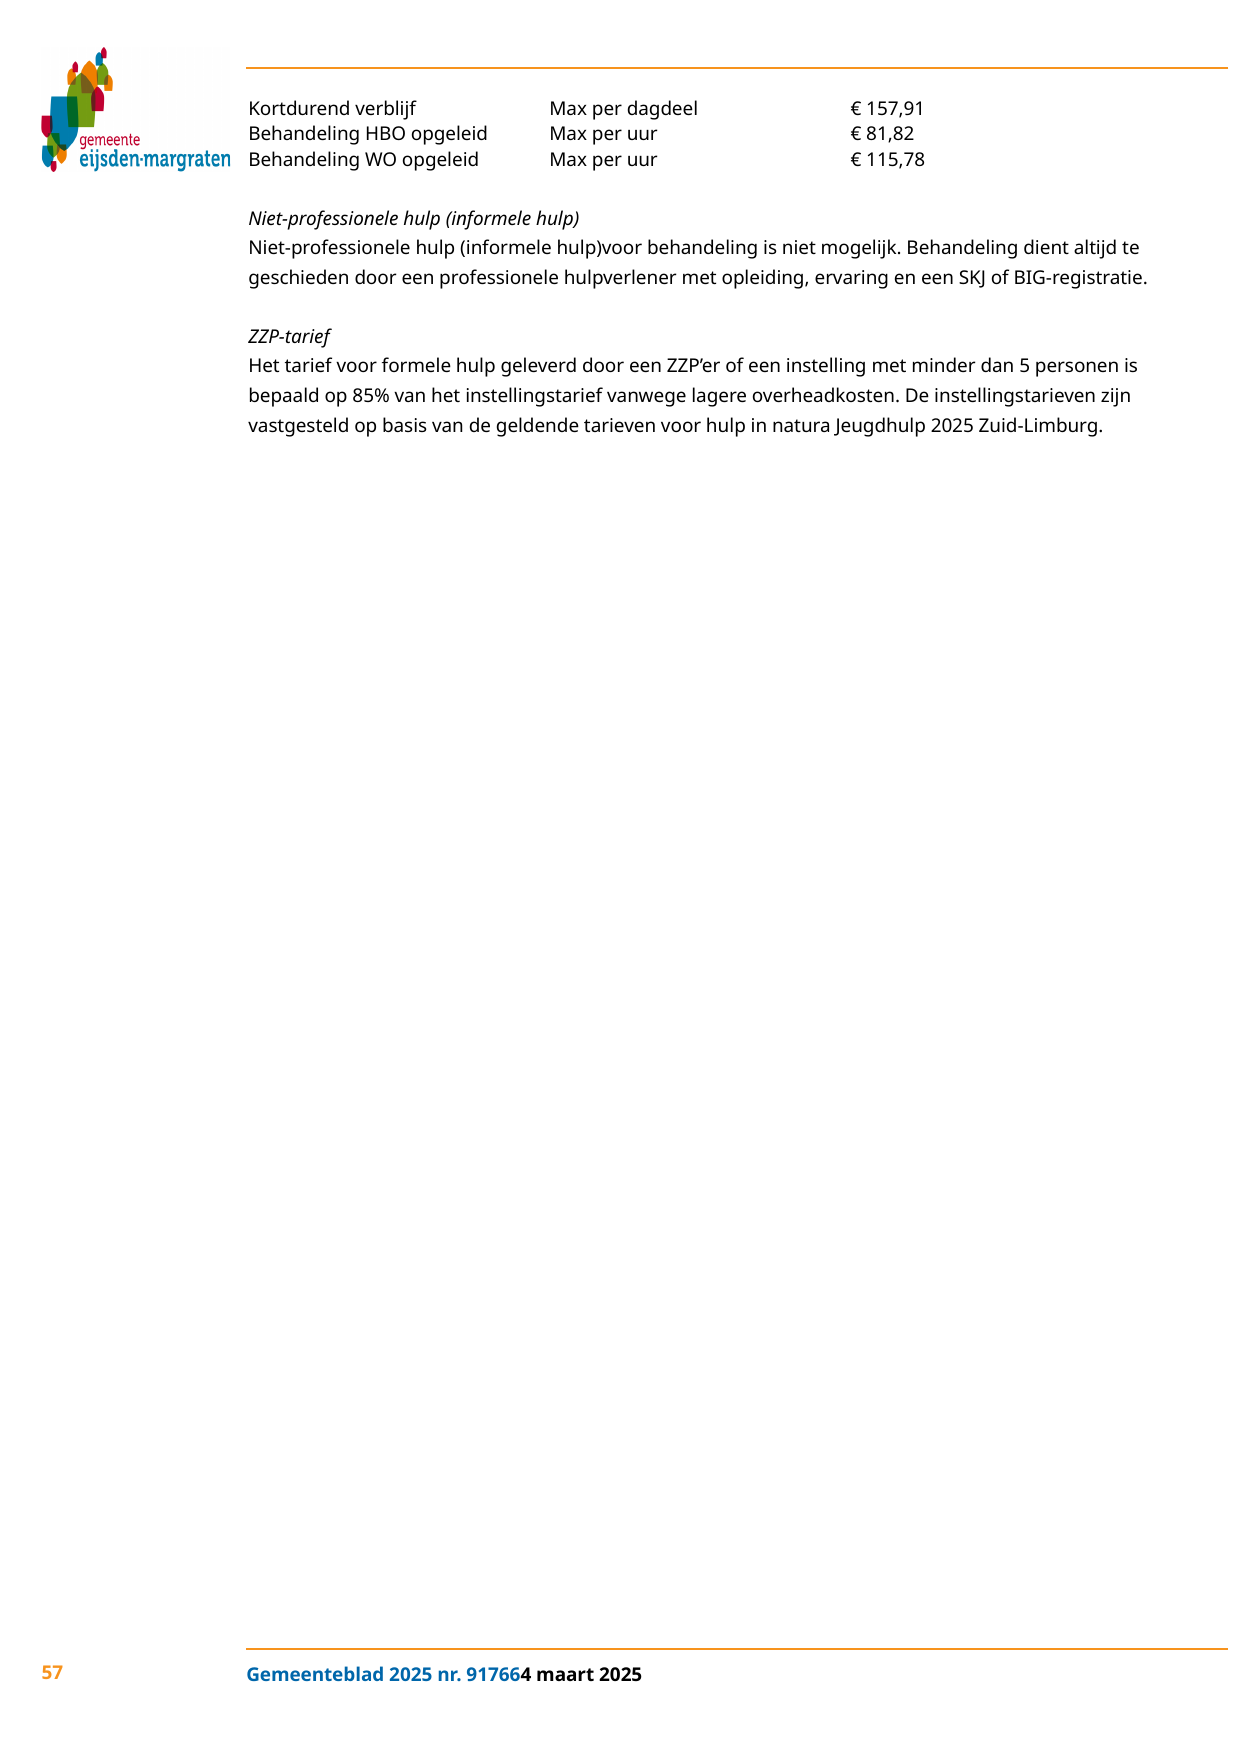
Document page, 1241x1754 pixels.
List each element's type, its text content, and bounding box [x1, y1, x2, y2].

table_cell € 81,82 [850, 121, 1152, 146]
table_cell € 115,78 [850, 146, 1152, 172]
table_cell Kortdurend verblijf [248, 95, 549, 121]
text Het tarief voor formele hulp geleverd door een ZZP’er of een instelling met minder dan 5 personen is bepaald op 85% van het instellingstarief vanwege lagere overheadkosten. De instellingstarieven zijn vastgesteld op basis van de geldende tarieven voor hulp in natura Jeugdhulp 2025 Zuid-Limburg. [248, 353, 1152, 438]
text Niet-professionele hulp (informele hulp) [248, 205, 1152, 231]
text ZZP-tarief [248, 323, 1152, 349]
text Niet-professionele hulp (informele hulp)voor behandeling is niet mogelijk. Behandeling dient altijd te geschieden door een professionele hulpverlener met opleiding, ervaring en een SKJ of BIG-registratie. [248, 234, 1152, 290]
table_cell Max per dagdeel [549, 95, 850, 121]
picture [41, 47, 231, 172]
table_cell Behandeling HBO opgeleid [248, 121, 549, 146]
table_cell Max per uur [549, 146, 850, 172]
table_cell € 157,91 [850, 95, 1152, 121]
table_cell Max per uur [549, 121, 850, 146]
table_cell Behandeling WO opgeleid [248, 146, 549, 172]
